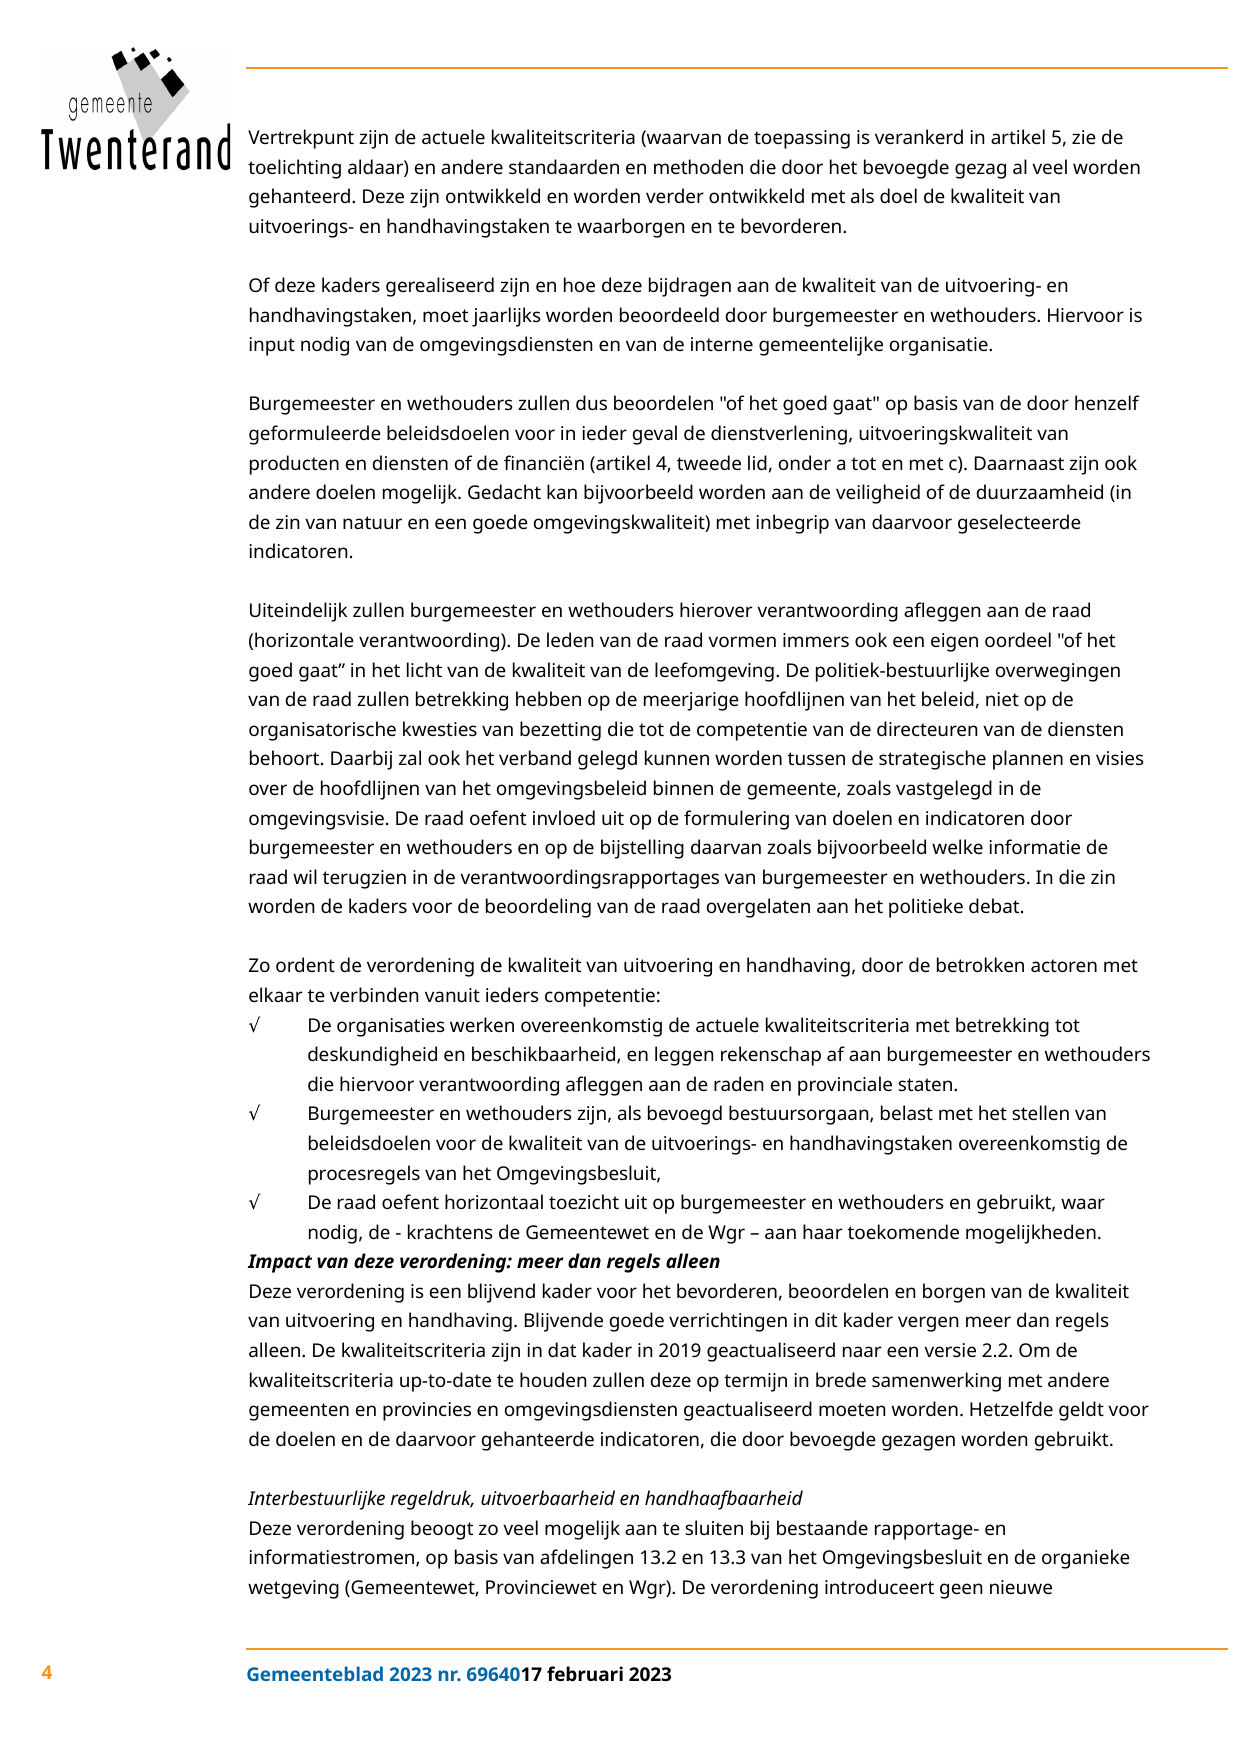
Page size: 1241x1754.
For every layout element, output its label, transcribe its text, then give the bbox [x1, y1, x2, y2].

text Impact van deze verordening: meer dan regels alleen [248, 1248, 1152, 1274]
picture [41, 47, 231, 172]
list De organisaties werken overeenkomstig de actuele kwaliteitscriteria met betrekking tot deskundigheid en beschikbaarheid, en leggen rekenschap af aan burgemeester en wethouders die hiervoor verantwoording afleggen aan de raden en provinciale staten. [248, 1012, 1152, 1097]
text Burgemeester en wethouders zullen dus beoordelen "of het goed gaat" op basis van de door henzelf geformuleerde beleidsdoelen voor in ieder geval de dienstverlening, uitvoeringskwaliteit van producten en diensten of de financiën (artikel 4, tweede lid, onder a tot en met c). Daarnaast zijn ook andere doelen mogelijk. Gedacht kan bijvoorbeeld worden aan de veiligheid of de duurzaamheid (in de zin van natuur en een goede omgevingskwaliteit) met inbegrip van daarvoor geselecteerde indicatoren. [248, 391, 1152, 564]
text Interbestuurlijke regeldruk, uitvoerbaarheid en handhaafbaarheid [248, 1485, 1152, 1511]
text Vertrekpunt zijn de actuele kwaliteitscriteria (waarvan de toepassing is verankerd in artikel 5, zie de toelichting aldaar) en andere standaarden en methoden die door het bevoegde gezag al veel worden gehanteerd. Deze zijn ontwikkeld en worden verder ontwikkeld met als doel de kwaliteit van uitvoerings- en handhavingstaken te waarborgen en te bevorderen. [248, 124, 1152, 239]
text Zo ordent de verordening de kwaliteit van uitvoering en handhaving, door de betrokken actoren met elkaar te verbinden vanuit ieders competentie: [248, 953, 1152, 1008]
text Uiteindelijk zullen burgemeester en wethouders hierover verantwoording afleggen aan de raad (horizontale verantwoording). De leden van de raad vormen immers ook een eigen oordeel "of het goed gaat” in het licht van de kwaliteit van de leefomgeving. De politiek-bestuurlijke overwegingen van de raad zullen betrekking hebben op de meerjarige hoofdlijnen van het beleid, niet op de organisatorische kwesties van bezetting die tot de competentie van de directeuren van de diensten behoort. Daarbij zal ook het verband gelegd kunnen worden tussen de strategische plannen en visies over de hoofdlijnen van het omgevingsbeleid binnen de gemeente, zoals vastgelegd in de omgevingsvisie. De raad oefent invloed uit op de formulering van doelen en indicatoren door burgemeester en wethouders en op de bijstelling daarvan zoals bijvoorbeeld welke informatie de raad wil terugzien in de verantwoordingsrapportages van burgemeester en wethouders. In die zin worden de kaders voor de beoordeling van de raad overgelaten aan het politieke debat. [248, 598, 1152, 919]
text Deze verordening beoogt zo veel mogelijk aan te sluiten bij bestaande rapportage- en informatiestromen, op basis van afdelingen 13.2 en 13.3 van het Omgevingsbesluit en de organieke wetgeving (Gemeentewet, Provinciewet en Wgr). De verordening introduceert geen nieuwe [248, 1515, 1152, 1600]
text Deze verordening is een blijvend kader voor het bevorderen, beoordelen en borgen van de kwaliteit van uitvoering en handhaving. Blijvende goede verrichtingen in dit kader vergen meer dan regels alleen. De kwaliteitscriteria zijn in dat kader in 2019 geactualiseerd naar een versie 2.2. Om de kwaliteitscriteria up-to-date te houden zullen deze op termijn in brede samenwerking met andere gemeenten en provincies en omgevingsdiensten geactualiseerd moeten worden. Hetzelfde geldt voor de doelen en de daarvoor gehanteerde indicatoren, die door bevoegde gezagen worden gebruikt. [248, 1278, 1152, 1452]
list De raad oefent horizontaal toezicht uit op burgemeester en wethouders en gebruikt, waar nodig, de - krachtens de Gemeentewet en de Wgr – aan haar toekomende mogelijkheden. [248, 1189, 1152, 1245]
list Burgemeester en wethouders zijn, als bevoegd bestuursorgaan, belast met het stellen van beleidsdoelen voor de kwaliteit van de uitvoerings- en handhavingstaken overeenkomstig de procesregels van het Omgevingsbesluit, [248, 1101, 1152, 1186]
text Of deze kaders gerealiseerd zijn en hoe deze bijdragen aan de kwaliteit van de uitvoering- en handhavingstaken, moet jaarlijks worden beoordeeld door burgemeester en wethouders. Hiervoor is input nodig van de omgevingsdiensten en van de interne gemeentelijke organisatie. [248, 272, 1152, 357]
